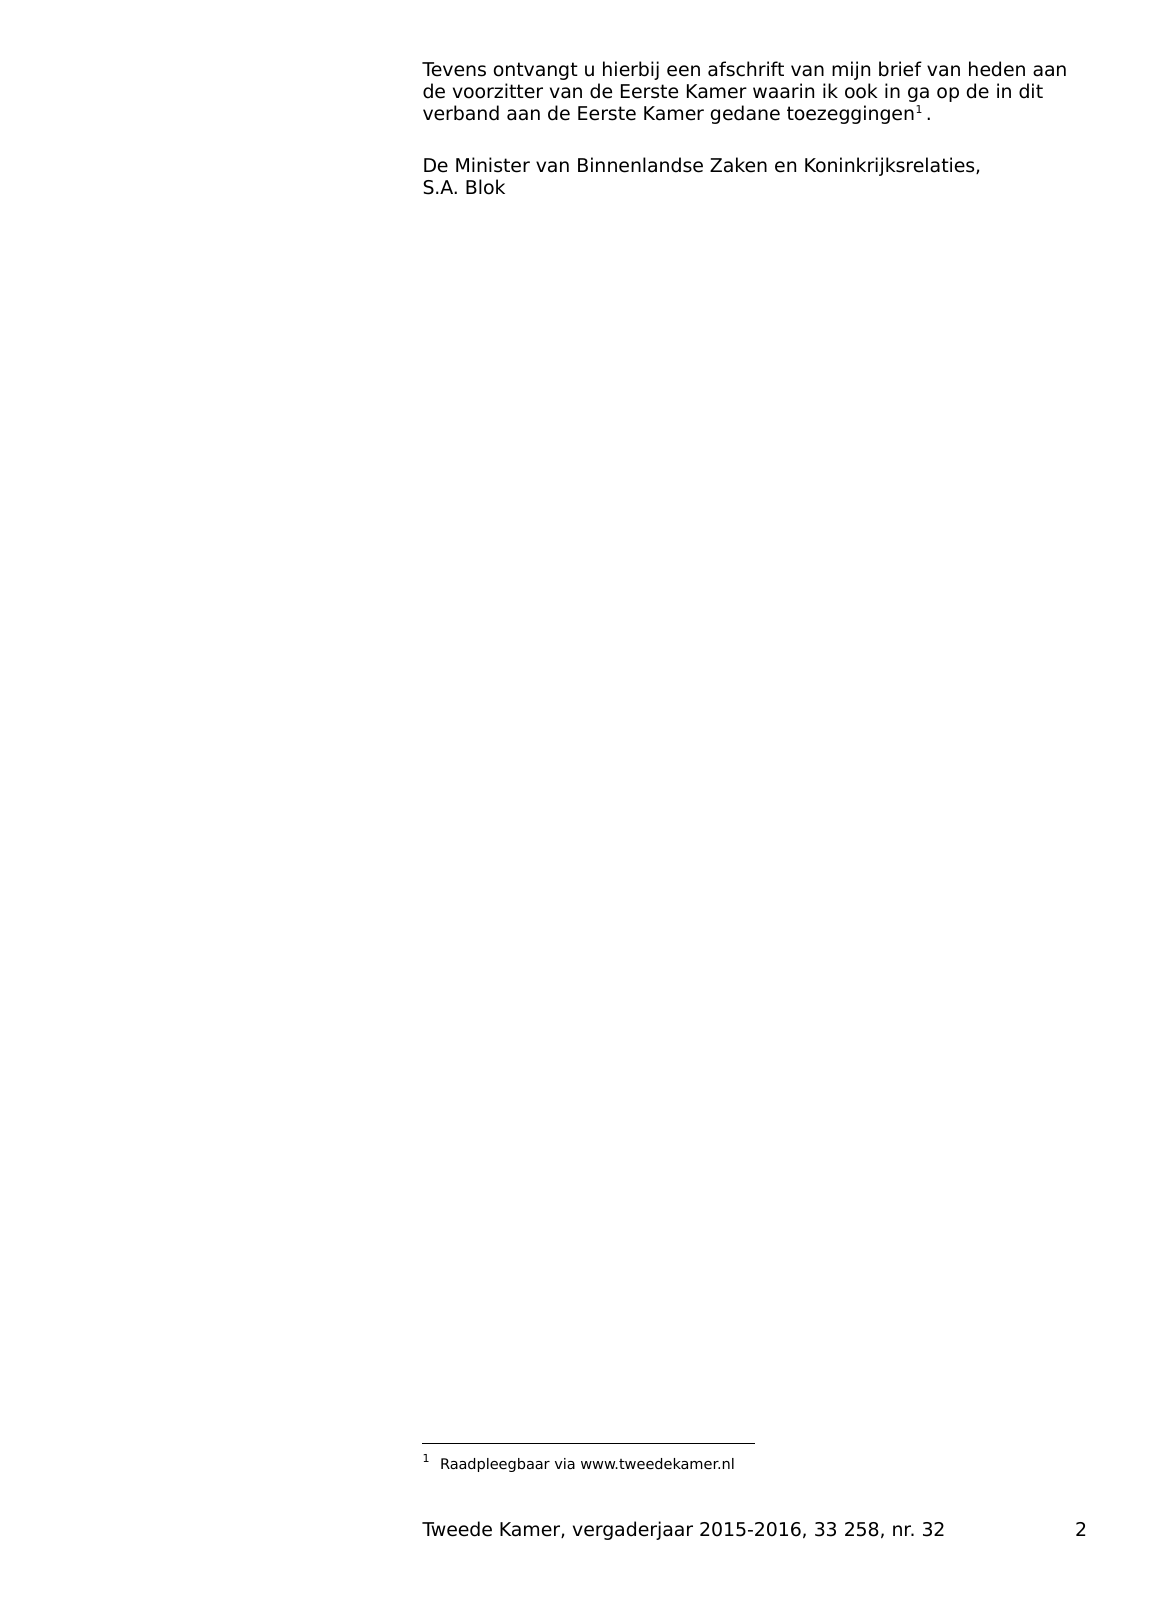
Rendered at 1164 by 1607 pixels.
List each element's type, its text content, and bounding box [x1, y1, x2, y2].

text Tevens ontvangt u hierbij een afschrift van mijn brief van heden aan de voorzitter van de Eerste Kamer waarin ik ook in ga op de in dit verband aan de Eerste Kamer gedane toezeggingen. [422, 59, 1087, 125]
text Raadpleegbaar via www.tweedekamer.nl [422, 1452, 1087, 1474]
text De Minister van Binnenlandse Zaken en Koninkrijksrelaties, S.A. Blok [422, 155, 1087, 199]
